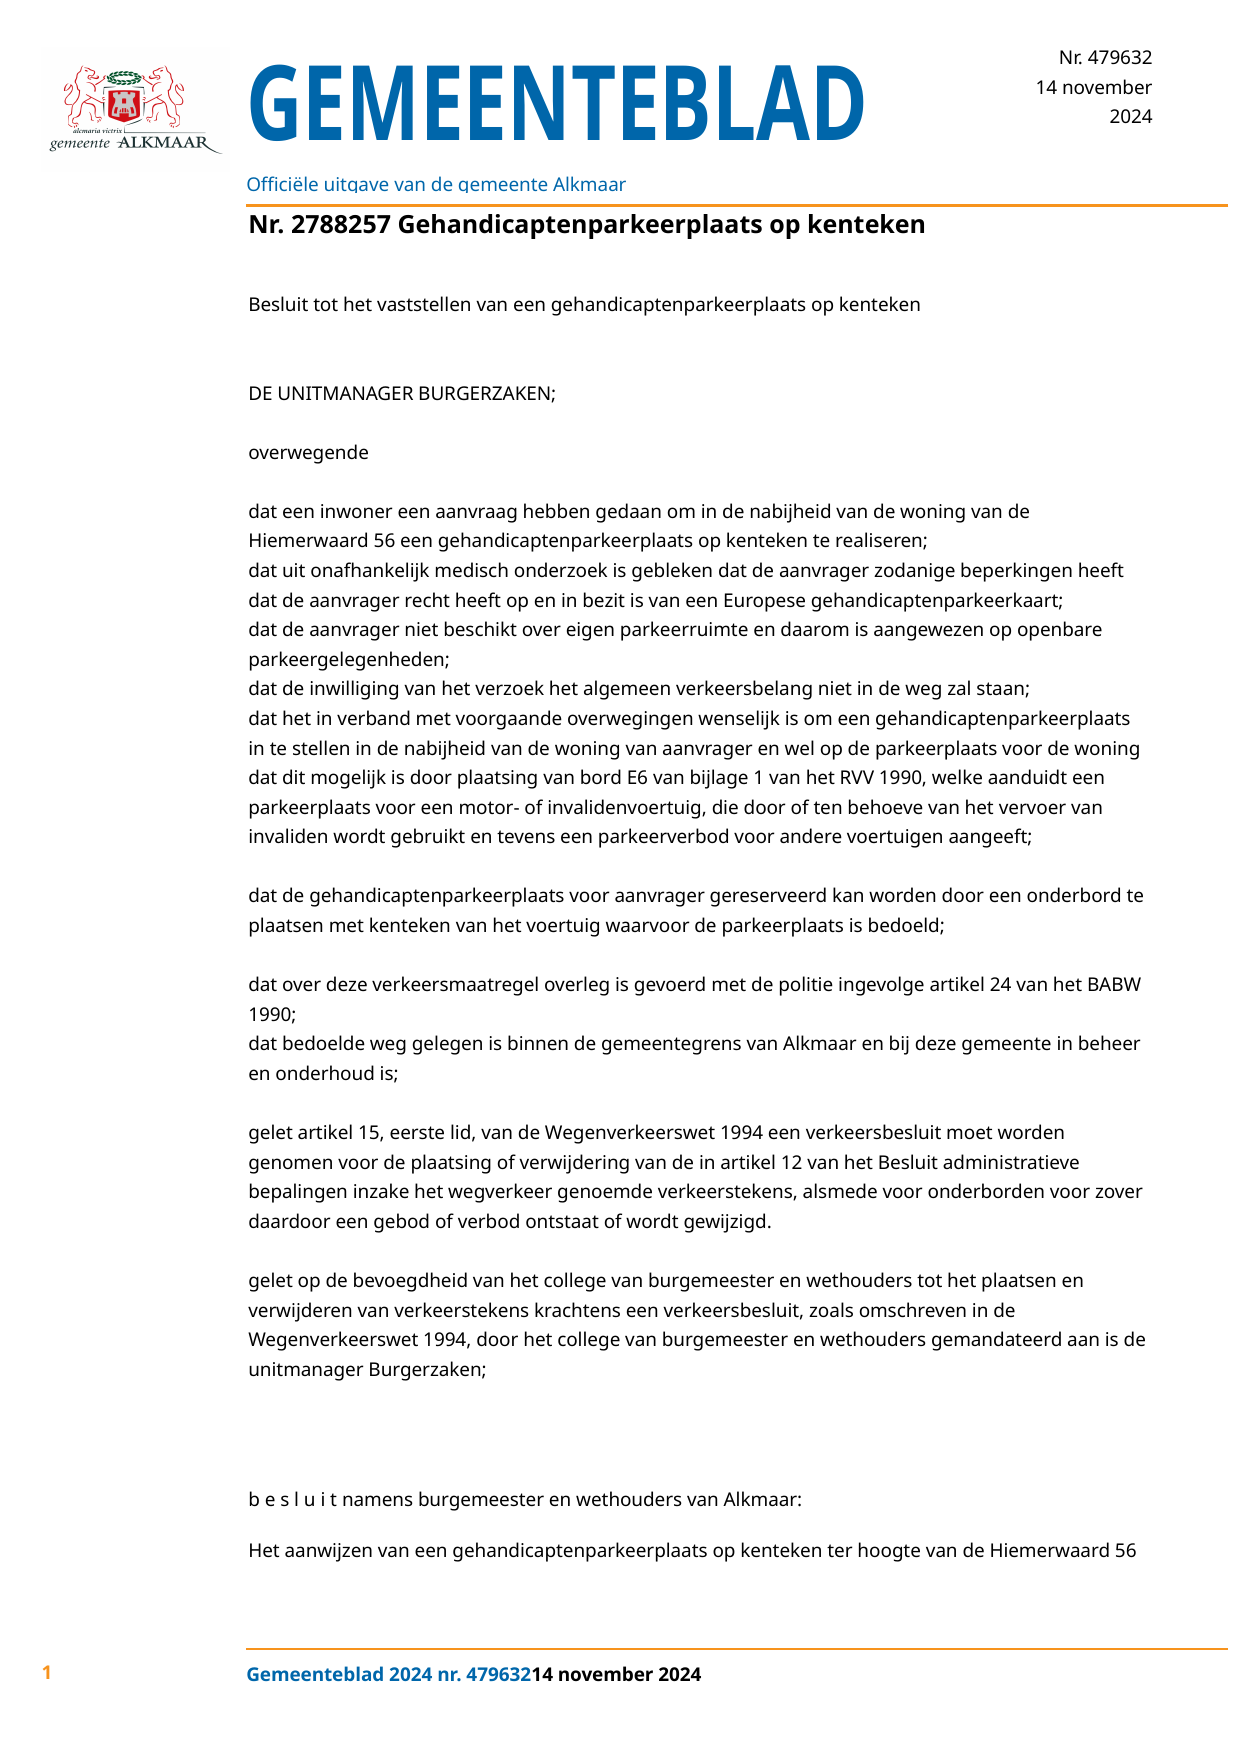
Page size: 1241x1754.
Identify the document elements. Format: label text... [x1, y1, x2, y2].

text b e s l u i t namens burgemeester en wethouders van Alkmaar: [248, 1486, 1152, 1512]
text dat het in verband met voorgaande overwegingen wenselijk is om een gehandicaptenparkeerplaats in te stellen in de nabijheid van de woning van aanvrager en wel op de parkeerplaats voor de woning dat dit mogelijk is door plaatsing van bord E6 van bijlage 1 van het RVV 1990, welke aanduidt een parkeerplaats voor een motor- of invalidenvoertuig, die door of ten behoeve van het vervoer van invaliden wordt gebruikt en tevens een parkeerverbod voor andere voertuigen aangeeft; [248, 705, 1152, 849]
picture [41, 47, 231, 172]
text dat de inwilliging van het verzoek het algemeen verkeersbelang niet in de weg zal staan; [248, 676, 1152, 701]
text dat een inwoner een aanvraag hebben gedaan om in de nabijheid van de woning van de Hiemerwaard 56 een gehandicaptenparkeerplaats op kenteken te realiseren; [248, 498, 1152, 553]
text Het aanwijzen van een gehandicaptenparkeerplaats op kenteken ter hoogte van de Hiemerwaard 56 [248, 1537, 1152, 1563]
text gelet op de bevoegdheid van het college van burgemeester en wethouders tot het plaatsen en verwijderen van verkeerstekens krachtens een verkeersbesluit, zoals omschreven in de Wegenverkeerswet 1994, door het college van burgemeester en wethouders gemandateerd aan is de unitmanager Burgerzaken; [248, 1267, 1152, 1382]
text dat de gehandicaptenparkeerplaats voor aanvrager gereserveerd kan worden door een onderbord te plaatsen met kenteken van het voertuig waarvoor de parkeerplaats is bedoeld; [248, 883, 1152, 938]
text overwegende [248, 439, 1152, 465]
text dat uit onafhankelijk medisch onderzoek is gebleken dat de aanvrager zodanige beperkingen heeft dat de aanvrager recht heeft op en in bezit is van een Europese gehandicaptenparkeerkaart; [248, 557, 1152, 613]
text DE UNITMANAGER BURGERZAKEN; [248, 380, 1152, 406]
text gelet artikel 15, eerste lid, van de Wegenverkeerswet 1994 een verkeersbesluit moet worden genomen voor de plaatsing of verwijdering van de in artikel 12 van het Besluit administratieve bepalingen inzake het wegverkeer genoemde verkeerstekens, alsmede voor onderborden voor zover daardoor een gebod of verbod ontstaat of wordt gewijzigd. [248, 1119, 1152, 1234]
text dat de aanvrager niet beschikt over eigen parkeerruimte en daarom is aangewezen op openbare parkeergelegenheden; [248, 616, 1152, 672]
text dat over deze verkeersmaatregel overleg is gevoerd met de politie ingevolge artikel 24 van het BABW 1990; [248, 971, 1152, 1027]
text dat bedoelde weg gelegen is binnen de gemeentegrens van Alkmaar en bij deze gemeente in beheer en onderhoud is; [248, 1031, 1152, 1086]
text Besluit tot het vaststellen van een gehandicaptenparkeerplaats op kenteken [248, 291, 1152, 317]
text Nr. 2788257 Gehandicaptenparkeerplaats op kenteken [248, 207, 1152, 241]
